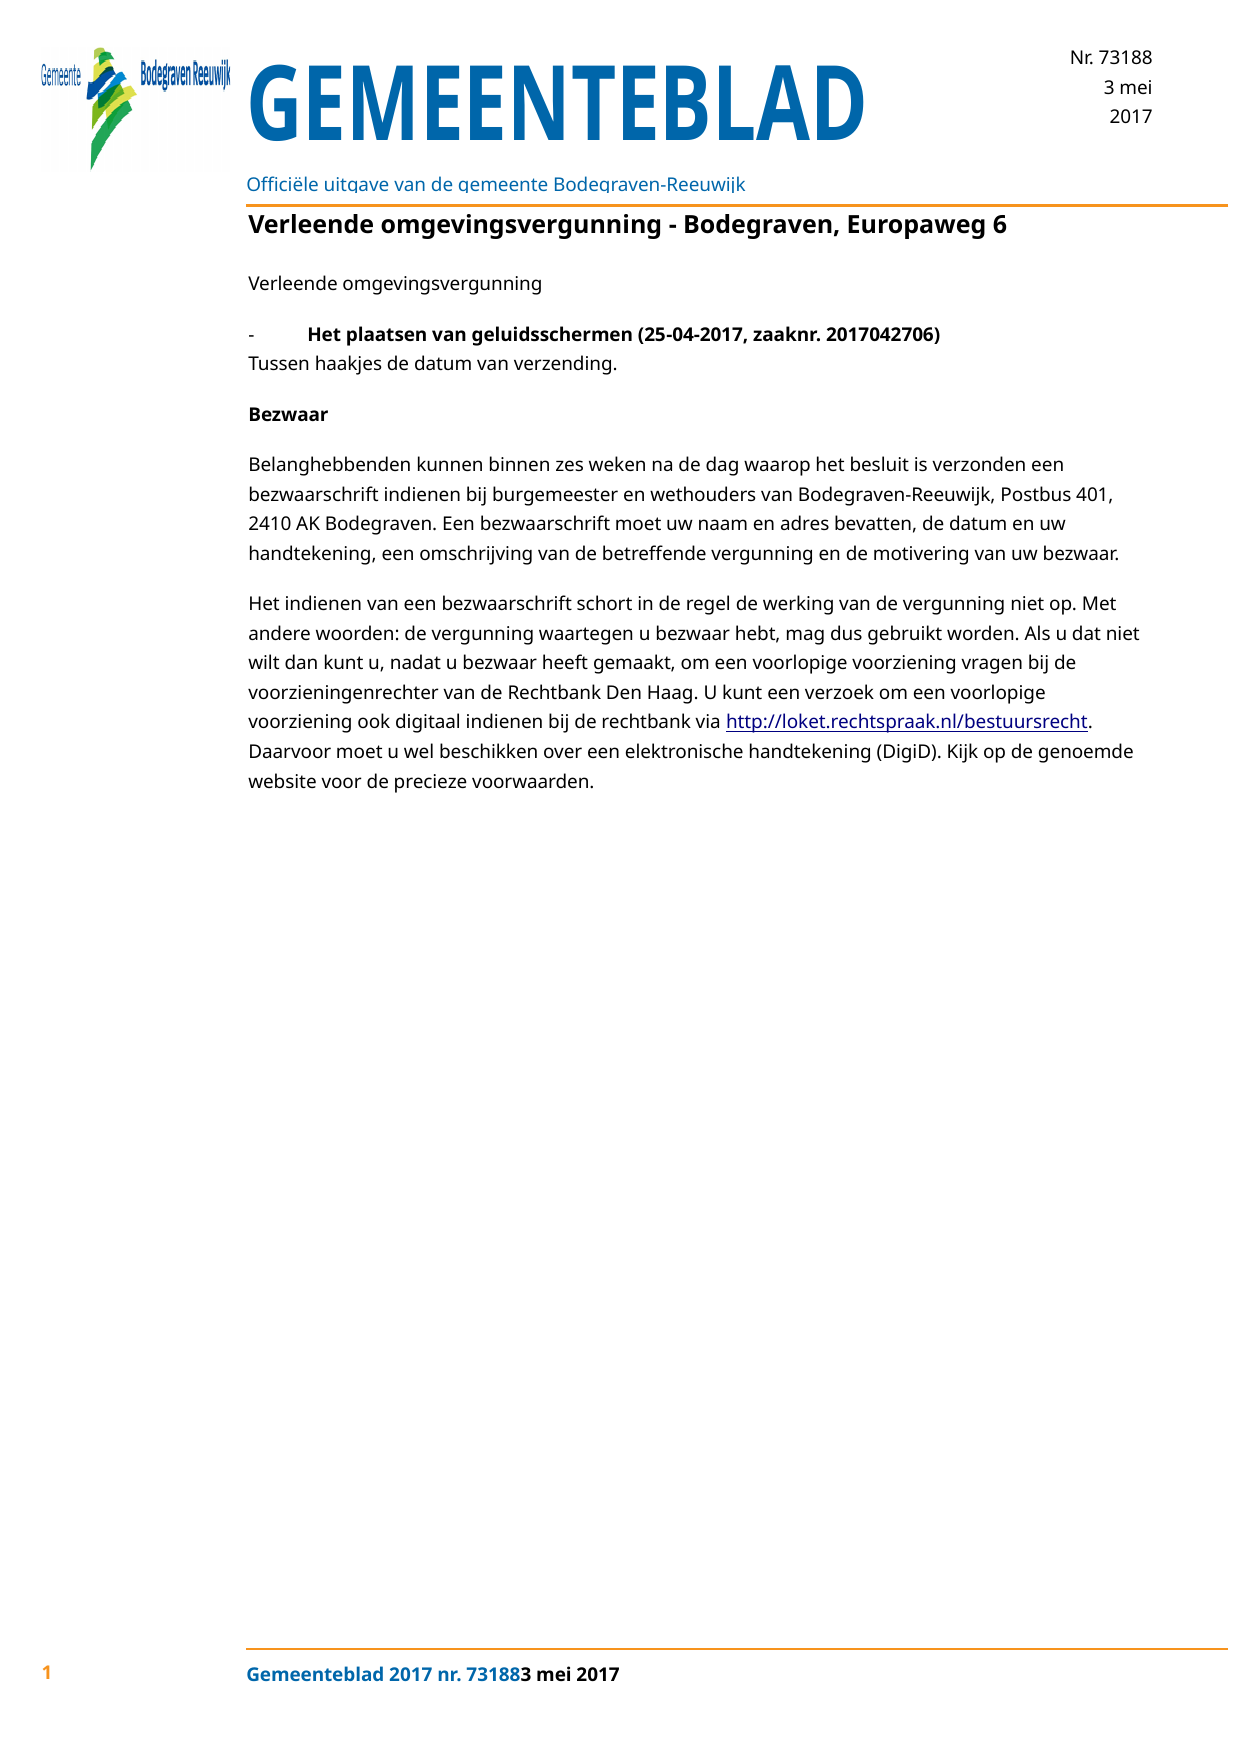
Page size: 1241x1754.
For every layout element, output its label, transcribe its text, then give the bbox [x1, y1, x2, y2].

text Tussen haakjes de datum van verzending. [248, 350, 1152, 376]
text Belanghebbenden kunnen binnen zes weken na de dag waarop het besluit is verzonden een bezwaarschrift indienen bij burgemeester en wethouders van Bodegraven-Reeuwijk, Postbus 401, 2410 AK Bodegraven. Een bezwaarschrift moet uw naam en adres bevatten, de datum en uw handtekening, een omschrijving van de betreffende vergunning en de motivering van uw bezwaar. [248, 451, 1152, 566]
text Het indienen van een bezwaarschrift schort in de regel de werking van de vergunning niet op. Met andere woorden: de vergunning waartegen u bezwaar hebt, mag dus gebruikt worden. Als u dat niet wilt dan kunt u, nadat u bezwaar heeft gemaakt, om een voorlopige voorziening vragen bij de voorzieningenrechter van de Rechtbank Den Haag. U kunt een verzoek om een voorlopige voorziening ook digitaal indienen bij de rechtbank via http://loket.rechtspraak.nl/bestuursrecht. Daarvoor moet u wel beschikken over een elektronische handtekening (DigiD). Kijk op de genoemde website voor de precieze voorwaarden. [248, 590, 1152, 793]
text Verleende omgevingsvergunning - Bodegraven, Europaweg 6 [248, 207, 1152, 241]
text Bezwaar [248, 401, 1152, 426]
list Het plaatsen van geluidsschermen (25‑04‑2017, zaaknr. 2017042706) [248, 321, 1152, 346]
picture [41, 47, 231, 172]
text Verleende omgevingsvergunning [248, 270, 1152, 296]
